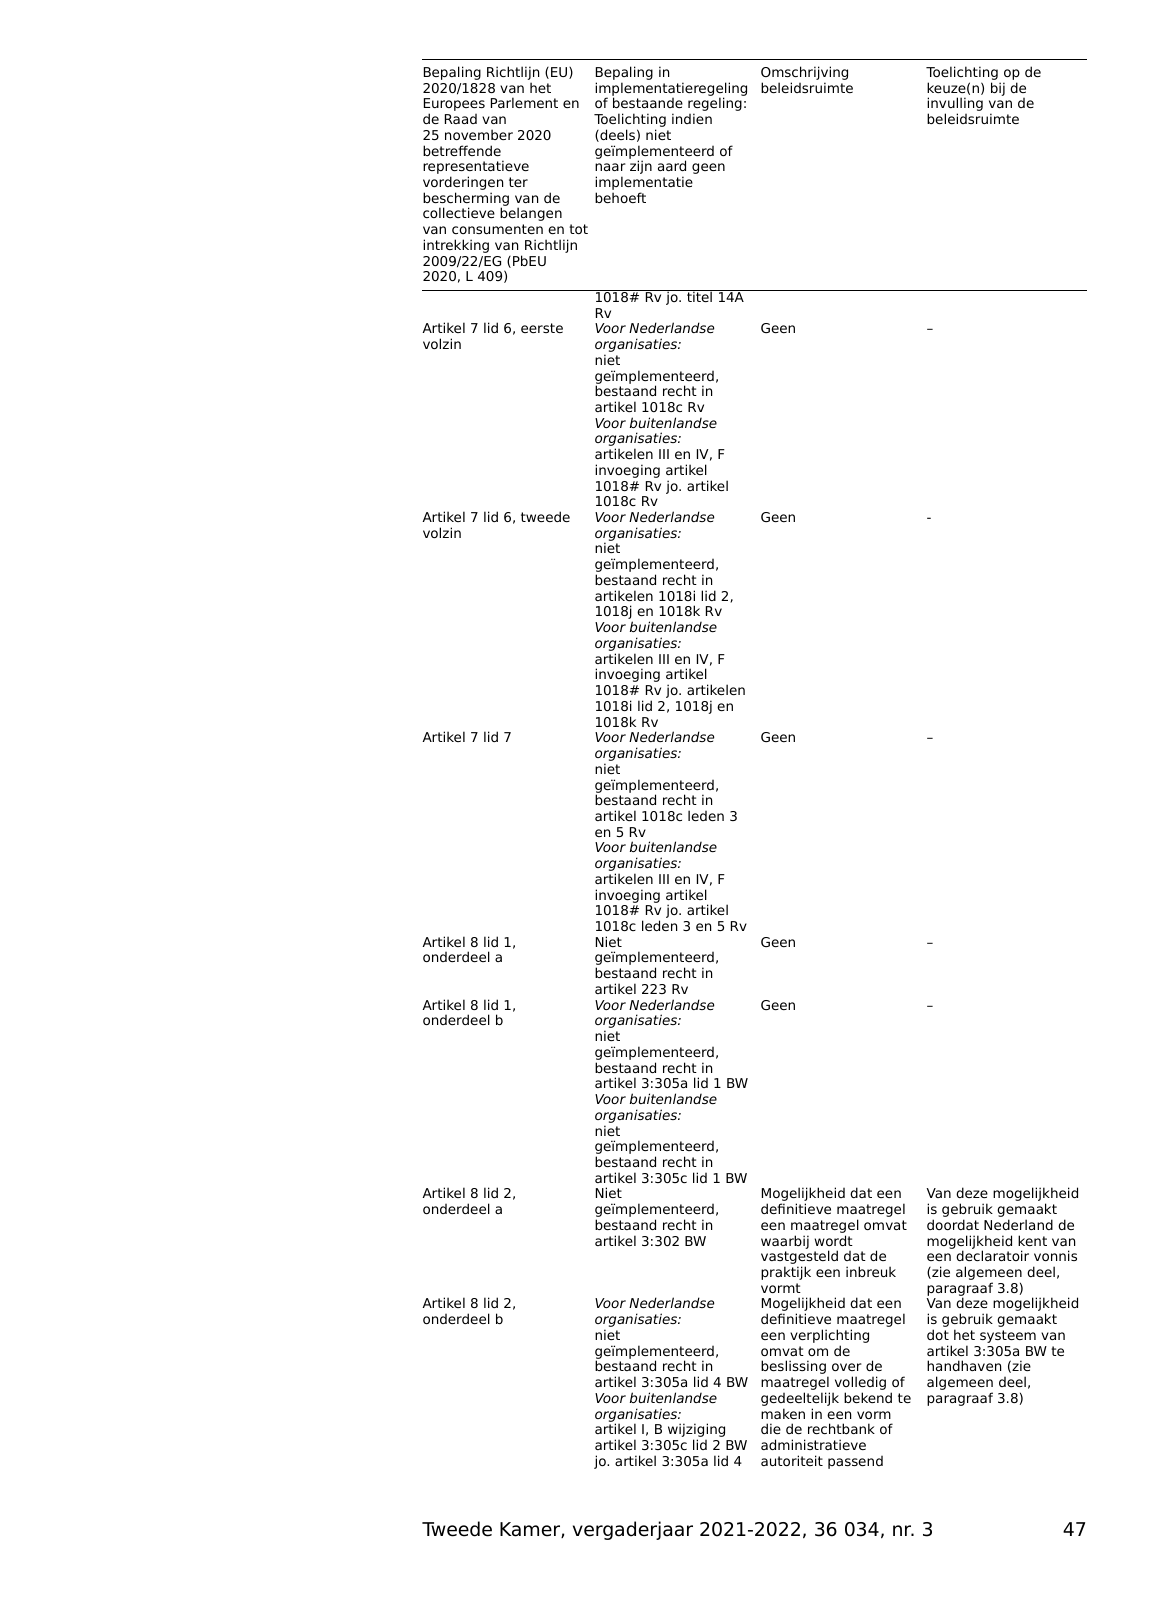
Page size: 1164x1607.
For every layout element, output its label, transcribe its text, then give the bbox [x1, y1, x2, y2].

table_cell Geen [754, 321, 921, 510]
table_cell Van deze mogelijkheid is gebruik gemaakt dot het systeem van artikel 3:305a BW te handhaven (zie algemeen deel, paragraaf 3.8) [921, 1296, 1087, 1469]
table_cell – [921, 730, 1087, 934]
table_cell Mogelijkheid dat een definitieve maatregel een verplichting omvat om de beslissing over de maatregel volledig of gedeeltelijk bekend te maken in een vorm die de rechtbank of administratieve autoriteit passend [754, 1296, 921, 1469]
table_cell Geen [754, 998, 921, 1186]
table_cell Geen [754, 510, 921, 730]
table_cell Artikel 7 lid 7 [422, 730, 588, 934]
table_cell – [921, 321, 1087, 510]
table_cell – [921, 935, 1087, 997]
table_cell Voor Nederlandse organisaties: niet geïmplementeerd, bestaand recht in artikel 1018c Rv Voor buitenlandse organisaties: artikelen III en IV, F invoeging artikel 1018# Rv jo. artikel 1018c Rv [588, 321, 754, 510]
table_cell [422, 291, 588, 321]
table_header Toelichting op de keuze(n) bij de invulling van de beleidsruimte [921, 60, 1087, 290]
table_cell Artikel 8 lid 2, onderdeel a [422, 1186, 588, 1296]
table_cell Van deze mogelijkheid is gebruik gemaakt doordat Nederland de mogelijkheid kent van een declaratoir vonnis (zie algemeen deel, paragraaf 3.8) [921, 1186, 1087, 1296]
table_cell Voor Nederlandse organisaties: niet geïmplementeerd, bestaand recht in artikel 3:305a lid 4 BW Voor buitenlandse organisaties: artikel I, B wijziging artikel 3:305c lid 2 BW jo. artikel 3:305a lid 4 [588, 1296, 754, 1469]
table_cell Artikel 8 lid 2, onderdeel b [422, 1296, 588, 1469]
table_cell [754, 291, 921, 321]
table_cell - [921, 510, 1087, 730]
table_cell Artikel 7 lid 6, eerste volzin [422, 321, 588, 510]
table_header Bepaling in implementatieregeling of bestaande regeling: Toelichting indien (deels) niet geïmplementeerd of naar zijn aard geen implementatie behoeft [588, 60, 754, 290]
table_cell – [921, 998, 1087, 1186]
table_cell Niet geïmplementeerd, bestaand recht in artikel 3:302 BW [588, 1186, 754, 1296]
table_cell Niet geïmplementeerd, bestaand recht in artikel 223 Rv [588, 935, 754, 997]
table_header Bepaling Richtlijn (EU) 2020/1828 van het Europees Parlement en de Raad van 25 november 2020 betreffende representatieve vorderingen ter bescherming van de collectieve belangen van consumenten en tot intrekking van Richtlijn 2009/22/EG (PbEU 2020, L 409) [422, 60, 588, 290]
table_cell Artikel 7 lid 6, tweede volzin [422, 510, 588, 730]
table_header Omschrijving beleidsruimte [754, 60, 921, 290]
table_cell Artikel 8 lid 1, onderdeel a [422, 935, 588, 997]
table_cell Voor Nederlandse organisaties: niet geïmplementeerd, bestaand recht in artikelen 1018i lid 2, 1018j en 1018k Rv Voor buitenlandse organisaties: artikelen III en IV, F invoeging artikel 1018# Rv jo. artikelen 1018i lid 2, 1018j en 1018k Rv [588, 510, 754, 730]
table_cell Artikel 8 lid 1, onderdeel b [422, 998, 588, 1186]
table_cell Geen [754, 935, 921, 997]
table_cell Voor Nederlandse organisaties: niet geïmplementeerd, bestaand recht in artikel 1018c leden 3 en 5 Rv Voor buitenlandse organisaties: artikelen III en IV, F invoeging artikel 1018# Rv jo. artikel 1018c leden 3 en 5 Rv [588, 730, 754, 934]
table_cell Mogelijkheid dat een definitieve maatregel een maatregel omvat waarbij wordt vastgesteld dat de praktijk een inbreuk vormt [754, 1186, 921, 1296]
table_cell 1018# Rv jo. titel 14A Rv [588, 291, 754, 321]
table_cell [921, 291, 1087, 321]
table_cell Voor Nederlandse organisaties: niet geïmplementeerd, bestaand recht in artikel 3:305a lid 1 BW Voor buitenlandse organisaties: niet geïmplementeerd, bestaand recht in artikel 3:305c lid 1 BW [588, 998, 754, 1186]
table_cell Geen [754, 730, 921, 934]
